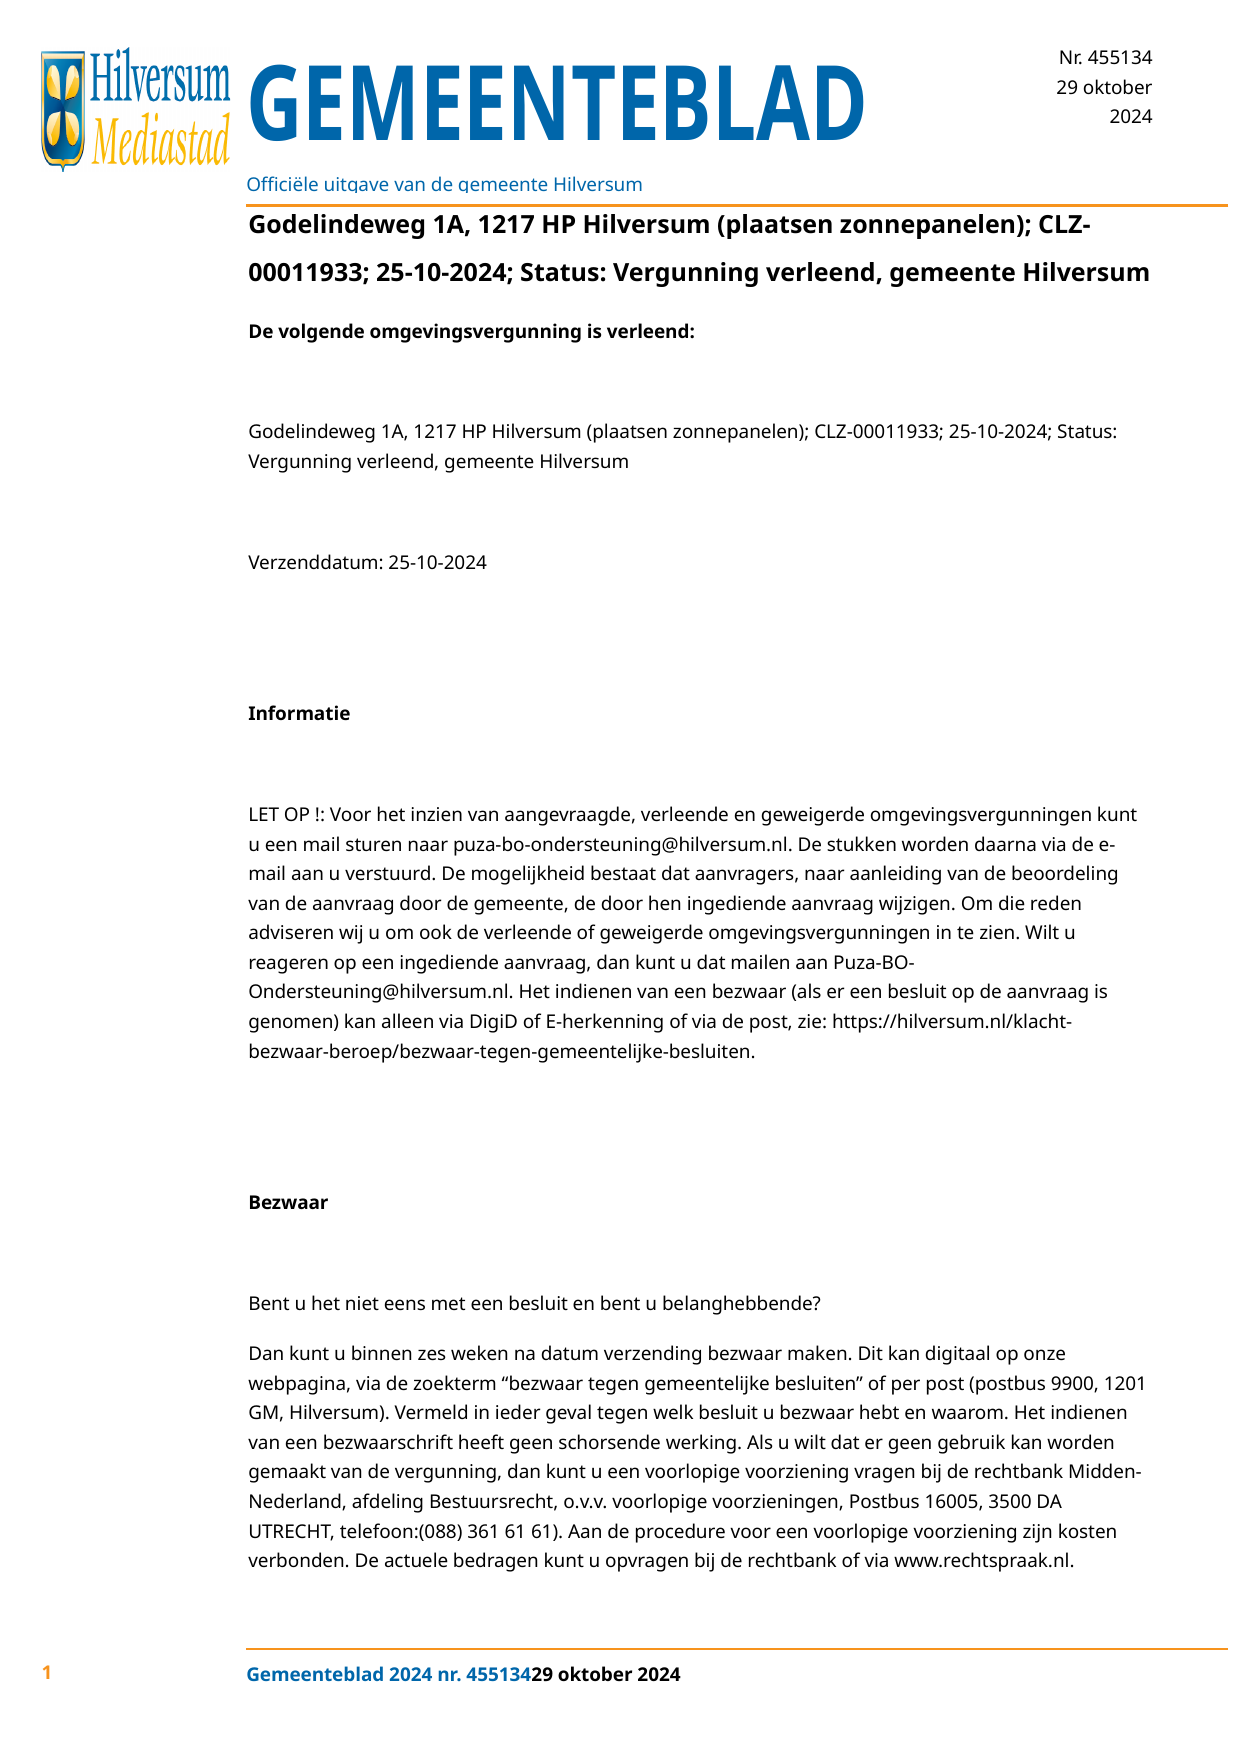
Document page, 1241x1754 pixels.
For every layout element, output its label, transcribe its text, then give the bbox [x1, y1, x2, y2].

text LET OP !: Voor het inzien van aangevraagde, verleende en geweigerde omgevingsvergunningen kunt u een mail sturen naar puza-bo-ondersteuning@hilversum.nl. De stukken worden daarna via de e-mail aan u verstuurd. De mogelijkheid bestaat dat aanvragers, naar aanleiding van de beoordeling van de aanvraag door de gemeente, de door hen ingediende aanvraag wijzigen. Om die reden adviseren wij u om ook de verleende of geweigerde omgevingsvergunningen in te zien. Wilt u reageren op een ingediende aanvraag, dan kunt u dat mailen aan Puza-BO-Ondersteuning@hilversum.nl. Het indienen van een bezwaar (als er een besluit op de aanvraag is genomen) kan alleen via DigiD of E-herkenning of via de post, zie: https://hilversum.nl/klacht-bezwaar-beroep/bezwaar-tegen-gemeentelijke-besluiten. [248, 801, 1152, 1064]
text Bezwaar [248, 1189, 1152, 1215]
text Dan kunt u binnen zes weken na datum verzending bezwaar maken. Dit kan digitaal op onze webpagina, via de zoekterm “bezwaar tegen gemeentelijke besluiten” of per post (postbus 9900, 1201 GM, Hilversum). Vermeld in ieder geval tegen welk besluit u bezwaar hebt en waarom. Het indienen van een bezwaarschrift heeft geen schorsende werking. Als u wilt dat er geen gebruik kan worden gemaakt van de vergunning, dan kunt u een voorlopige voorziening vragen bij de rechtbank Midden-Nederland, afdeling Bestuursrecht, o.v.v. voorlopige voorzieningen, Postbus 16005, 3500 DA UTRECHT, telefoon:(088) 361 61 61). Aan de procedure voor een voorlopige voorziening zijn kosten verbonden. De actuele bedragen kunt u opvragen bij de rechtbank of via www.rechtspraak.nl. [248, 1340, 1152, 1573]
text Informatie [248, 700, 1152, 726]
text Bent u het niet eens met een besluit en bent u belanghebbende? [248, 1290, 1152, 1316]
text Godelindeweg 1A, 1217 HP Hilversum (plaatsen zonnepanelen); CLZ-00011933; 25-10-2024; Status: Vergunning verleend, gemeente Hilversum [248, 207, 1152, 288]
text Godelindeweg 1A, 1217 HP Hilversum (plaatsen zonnepanelen); CLZ-00011933; 25-10-2024; Status: Vergunning verleend, gemeente Hilversum [248, 419, 1152, 474]
text Verzenddatum: 25-10-2024 [248, 549, 1152, 575]
picture [41, 47, 231, 172]
text De volgende omgevingsvergunning is verleend: [248, 318, 1152, 344]
